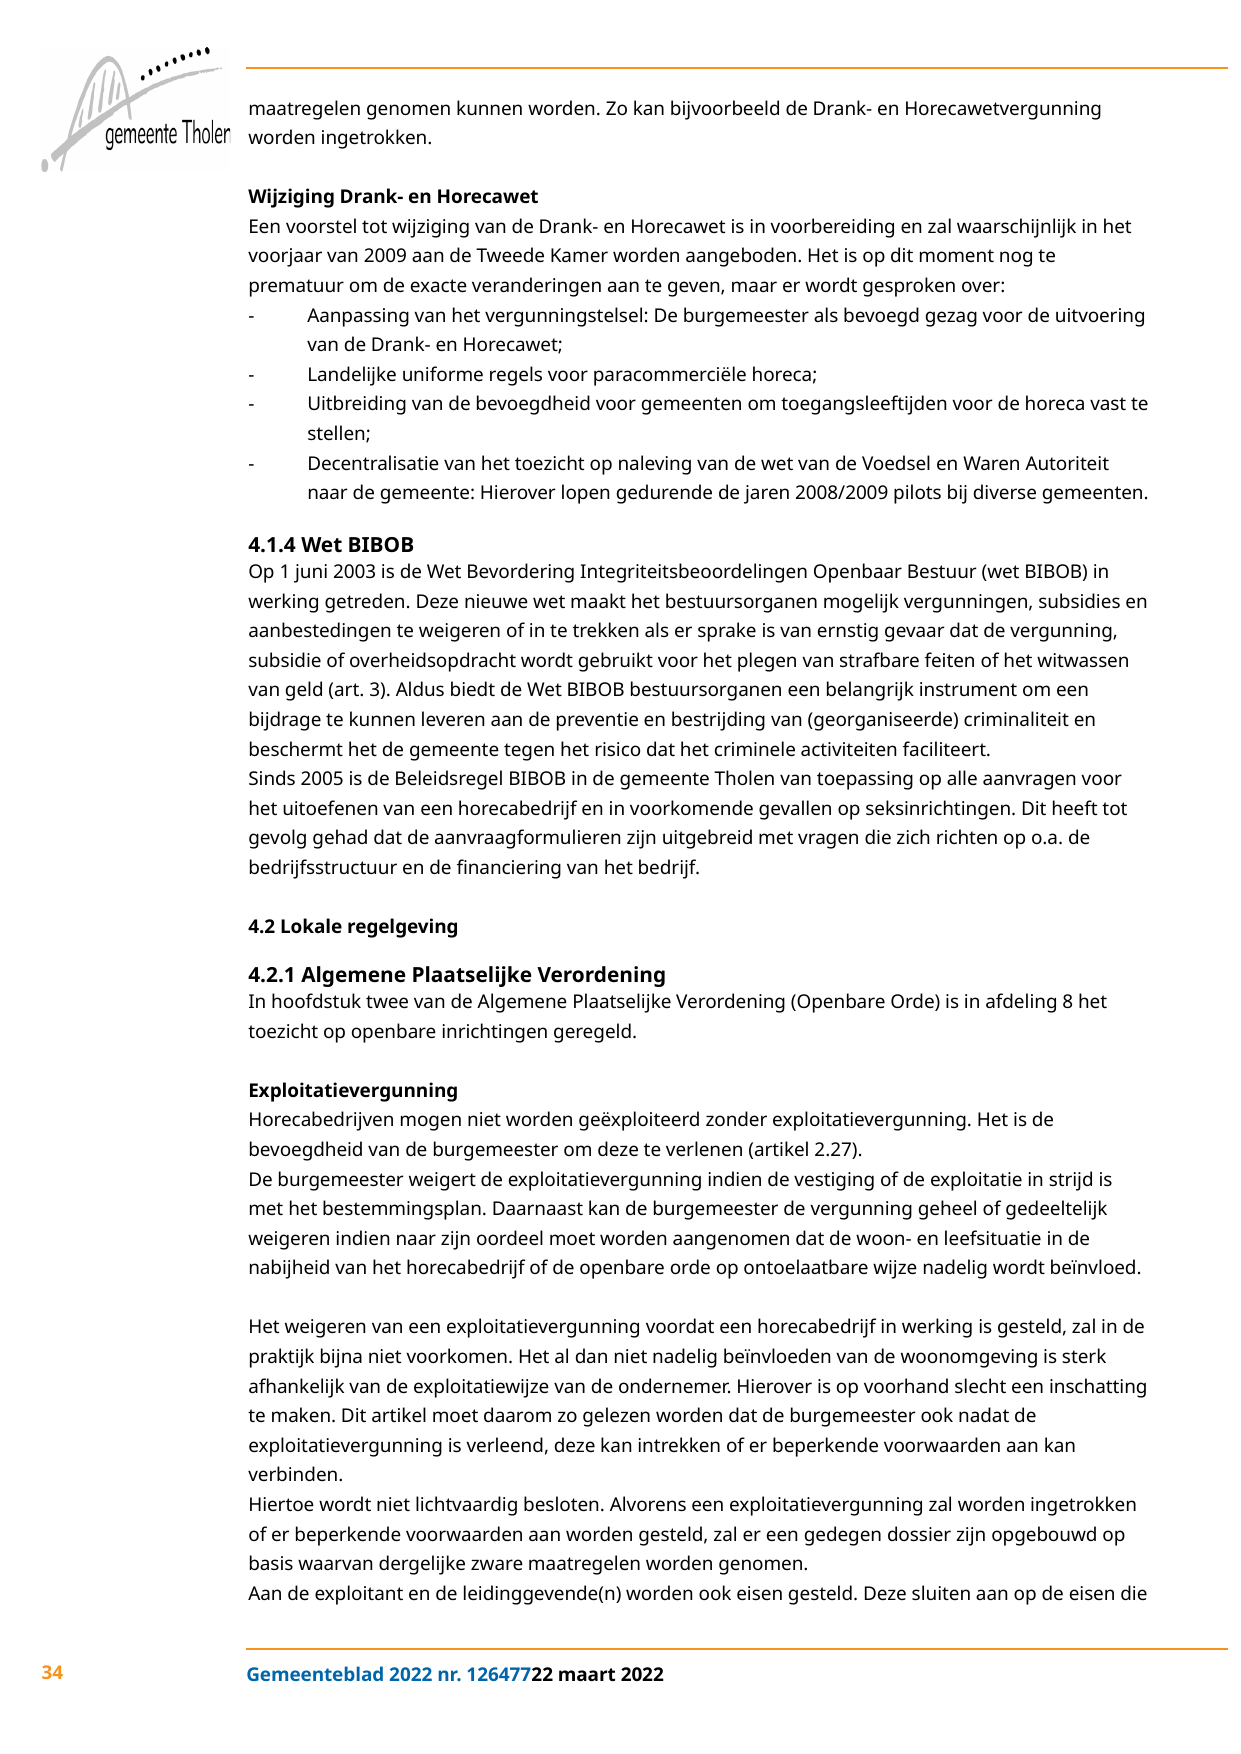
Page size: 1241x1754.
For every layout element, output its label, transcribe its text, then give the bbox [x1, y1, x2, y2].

text Wijziging Drank- en Horecawet [248, 183, 1152, 209]
text Horecabedrijven mogen niet worden geëxploiteerd zonder exploitatievergunning. Het is de bevoegdheid van de burgemeester om deze te verlenen (artikel 2.27). [248, 1107, 1152, 1162]
text Exploitatievergunning [248, 1077, 1152, 1103]
text In hoofdstuk twee van de Algemene Plaatselijke Verordening (Openbare Orde) is in afdeling 8 het toezicht op openbare inrichtingen geregeld. [248, 988, 1152, 1043]
text Hiertoe wordt niet lichtvaardig besloten. Alvorens een exploitatievergunning zal worden ingetrokken of er beperkende voorwaarden aan worden gesteld, zal er een gedegen dossier zijn opgebouwd op basis waarvan dergelijke zware maatregelen worden genomen. [248, 1491, 1152, 1576]
list Uitbreiding van de bevoegdheid voor gemeenten om toegangsleeftijden voor de horeca vast te stellen; [248, 391, 1152, 446]
text maatregelen genomen kunnen worden. Zo kan bijvoorbeeld de Drank- en Horecawetvergunning worden ingetrokken. [248, 95, 1152, 150]
picture [41, 47, 231, 172]
text 4.2.1 Algemene Plaatselijke Verordening [248, 960, 1152, 988]
list Decentralisatie van het toezicht op naleving van de wet van de Voedsel en Waren Autoriteit naar de gemeente: Hierover lopen gedurende de jaren 2008/2009 pilots bij diverse gemeenten. [248, 450, 1152, 505]
text 4.1.4 Wet BIBOB [248, 530, 1152, 558]
text De burgemeester weigert de exploitatievergunning indien de vestiging of de exploitatie in strijd is met het bestemmingsplan. Daarnaast kan de burgemeester de vergunning geheel of gedeeltelijk weigeren indien naar zijn oordeel moet worden aangenomen dat de woon- en leefsituatie in de nabijheid van het horecabedrijf of de openbare orde op ontoelaatbare wijze nadelig wordt beïnvloed. [248, 1166, 1152, 1280]
list Landelijke uniforme regels voor paracommerciële horeca; [248, 361, 1152, 387]
text 4.2 Lokale regelgeving [248, 913, 1152, 939]
text Sinds 2005 is de Beleidsregel BIBOB in de gemeente Tholen van toepassing op alle aanvragen voor het uitoefenen van een horecabedrijf en in voorkomende gevallen op seksinrichtingen. Dit heeft tot gevolg gehad dat de aanvraagformulieren zijn uitgebreid met vragen die zich richten op o.a. de bedrijfsstructuur en de financiering van het bedrijf. [248, 765, 1152, 880]
text Aan de exploitant en de leidinggevende(n) worden ook eisen gesteld. Deze sluiten aan op de eisen die [248, 1580, 1152, 1606]
text Een voorstel tot wijziging van de Drank- en Horecawet is in voorbereiding en zal waarschijnlijk in het voorjaar van 2009 aan de Tweede Kamer worden aangeboden. Het is op dit moment nog te prematuur om de exacte veranderingen aan te geven, maar er wordt gesproken over: [248, 213, 1152, 298]
text Op 1 juni 2003 is de Wet Bevordering Integriteitsbeoordelingen Openbaar Bestuur (wet BIBOB) in werking getreden. Deze nieuwe wet maakt het bestuursorganen mogelijk vergunningen, subsidies en aanbestedingen te weigeren of in te trekken als er sprake is van ernstig gevaar dat de vergunning, subsidie of overheidsopdracht wordt gebruikt voor het plegen van strafbare feiten of het witwassen van geld (art. 3). Aldus biedt de Wet BIBOB bestuursorganen een belangrijk instrument om een bijdrage te kunnen leveren aan de preventie en bestrijding van (georganiseerde) criminaliteit en beschermt het de gemeente tegen het risico dat het criminele activiteiten faciliteert. [248, 558, 1152, 761]
text Het weigeren van een exploitatievergunning voordat een horecabedrijf in werking is gesteld, zal in de praktijk bijna niet voorkomen. Het al dan niet nadelig beïnvloeden van de woonomgeving is sterk afhankelijk van de exploitatiewijze van de ondernemer. Hierover is op voorhand slecht een inschatting te maken. Dit artikel moet daarom zo gelezen worden dat de burgemeester ook nadat de exploitatievergunning is verleend, deze kan intrekken of er beperkende voorwaarden aan kan verbinden. [248, 1314, 1152, 1487]
list Aanpassing van het vergunningstelsel: De burgemeester als bevoegd gezag voor de uitvoering van de Drank- en Horecawet; [248, 302, 1152, 357]
